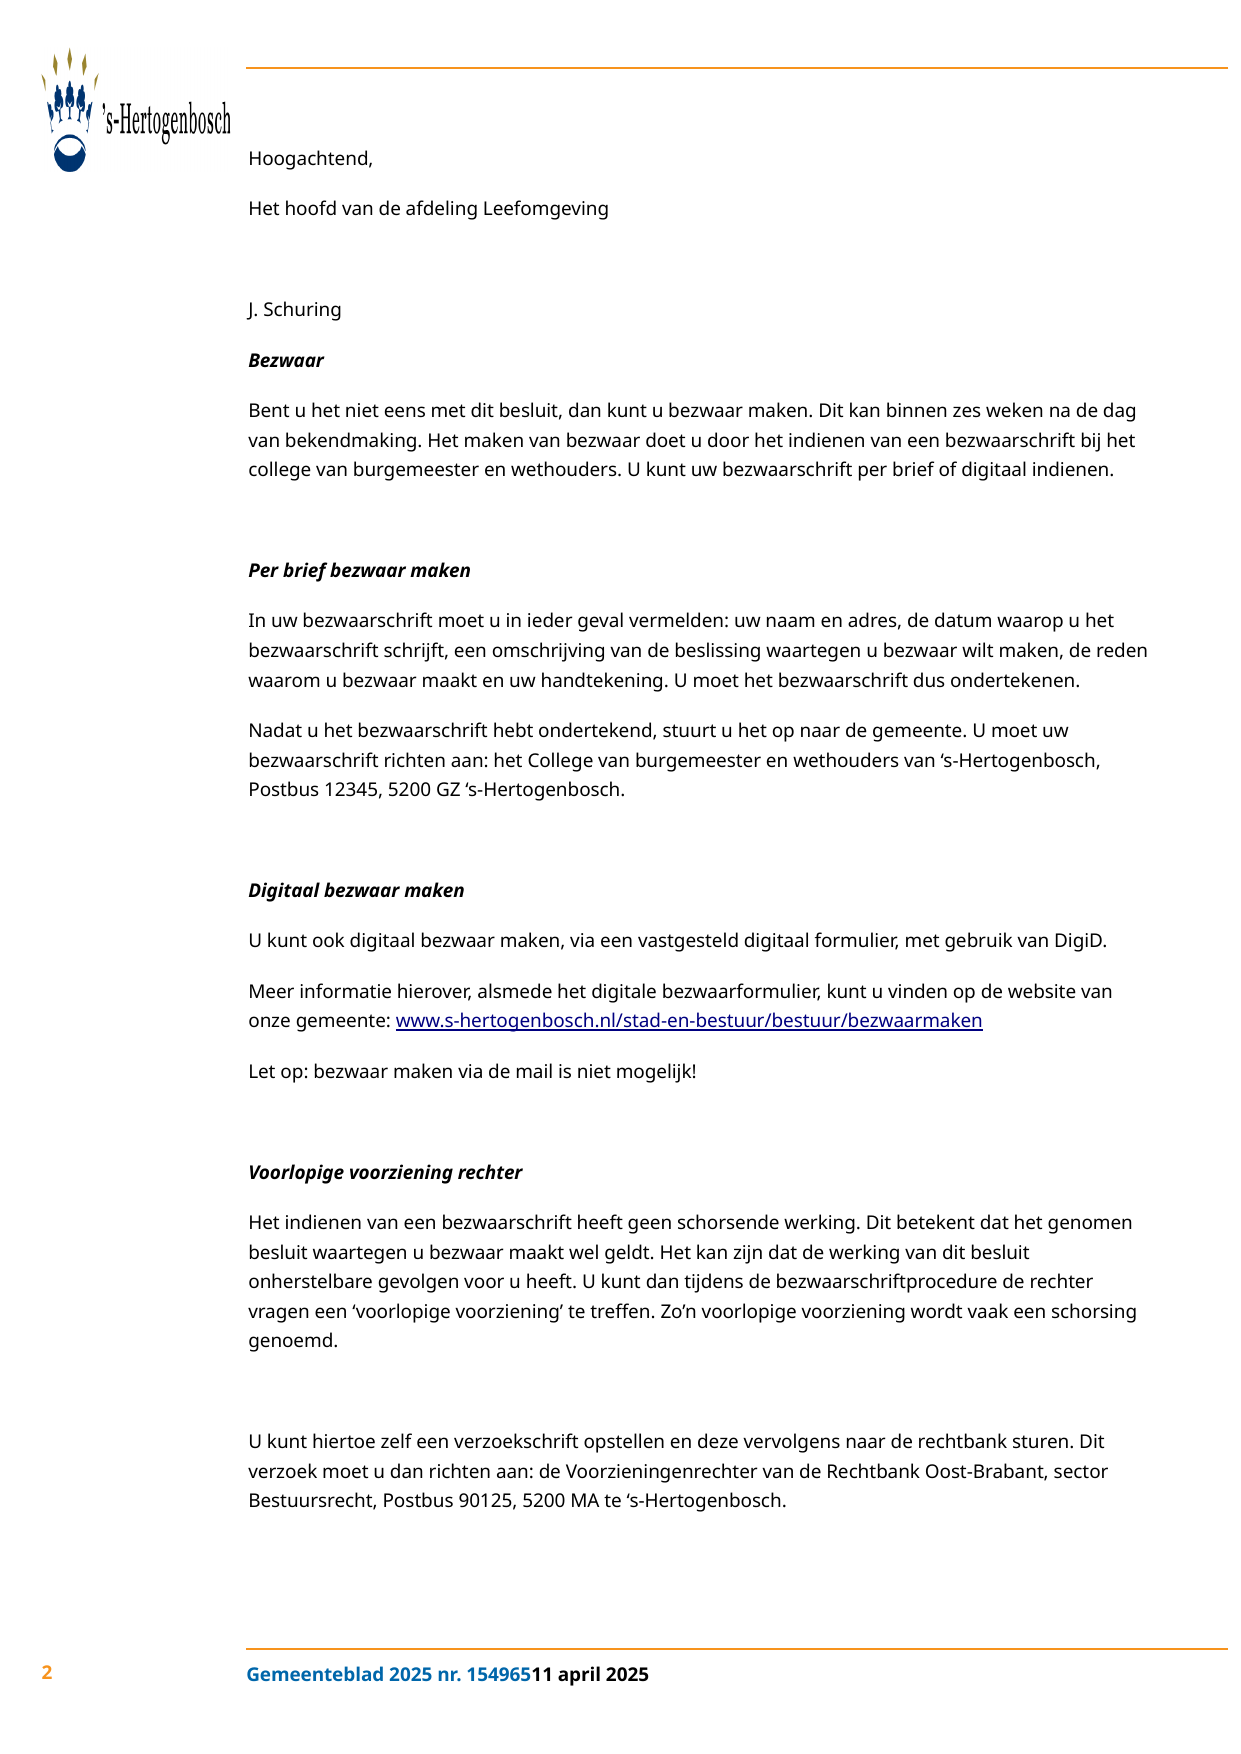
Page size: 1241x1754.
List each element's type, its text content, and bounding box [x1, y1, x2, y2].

picture [41, 47, 231, 172]
text Bent u het niet eens met dit besluit, dan kunt u bezwaar maken. Dit kan binnen zes weken na de dag van bekendmaking. Het maken van bezwaar doet u door het indienen van een bezwaarschrift bij het college van burgemeester en wethouders. U kunt uw bezwaarschrift per brief of digitaal indienen. [248, 397, 1152, 482]
text Hoogachtend, [248, 145, 1152, 171]
text U kunt hiertoe zelf een verzoekschrift opstellen en deze vervolgens naar de rechtbank sturen. Dit verzoek moet u dan richten aan: de Voorzieningenrechter van de Rechtbank Oost-Brabant, sector Bestuursrecht, Postbus 90125, 5200 MA te ‘s-Hertogenbosch. [248, 1428, 1152, 1513]
text Bezwaar [248, 347, 1152, 373]
text Per brief bezwaar maken [248, 557, 1152, 583]
text J. Schuring [248, 296, 1152, 322]
text Let op: bezwaar maken via de mail is niet mogelijk! [248, 1058, 1152, 1084]
text U kunt ook digitaal bezwaar maken, via een vastgesteld digitaal formulier, met gebruik van DigiD. [248, 928, 1152, 953]
text Het indienen van een bezwaarschrift heeft geen schorsende werking. Dit betekent dat het genomen besluit waartegen u bezwaar maakt wel geldt. Het kan zijn dat de werking van dit besluit onherstelbare gevolgen voor u heeft. U kunt dan tijdens de bezwaarschriftprocedure de rechter vragen een ‘voorlopige voorziening’ te treffen. Zo’n voorlopige voorziening wordt vaak een schorsing genoemd. [248, 1209, 1152, 1353]
text In uw bezwaarschrift moet u in ieder geval vermelden: uw naam en adres, de datum waarop u het bezwaarschrift schrijft, een omschrijving van de beslissing waartegen u bezwaar wilt maken, de reden waarom u bezwaar maakt en uw handtekening. U moet het bezwaarschrift dus ondertekenen. [248, 608, 1152, 693]
text Digitaal bezwaar maken [248, 877, 1152, 903]
text Nadat u het bezwaarschrift hebt ondertekend, stuurt u het op naar de gemeente. U moet uw bezwaarschrift richten aan: het College van burgemeester en wethouders van ‘s-Hertogenbosch, Postbus 12345, 5200 GZ ‘s-Hertogenbosch. [248, 717, 1152, 802]
text Het hoofd van de afdeling Leefomgeving [248, 196, 1152, 221]
text Meer informatie hierover, alsmede het digitale bezwaarformulier, kunt u vinden op de website van onze gemeente: www.s-hertogenbosch.nl/stad-en-bestuur/bestuur/bezwaarmaken [248, 978, 1152, 1033]
text Voorlopige voorziening rechter [248, 1159, 1152, 1185]
